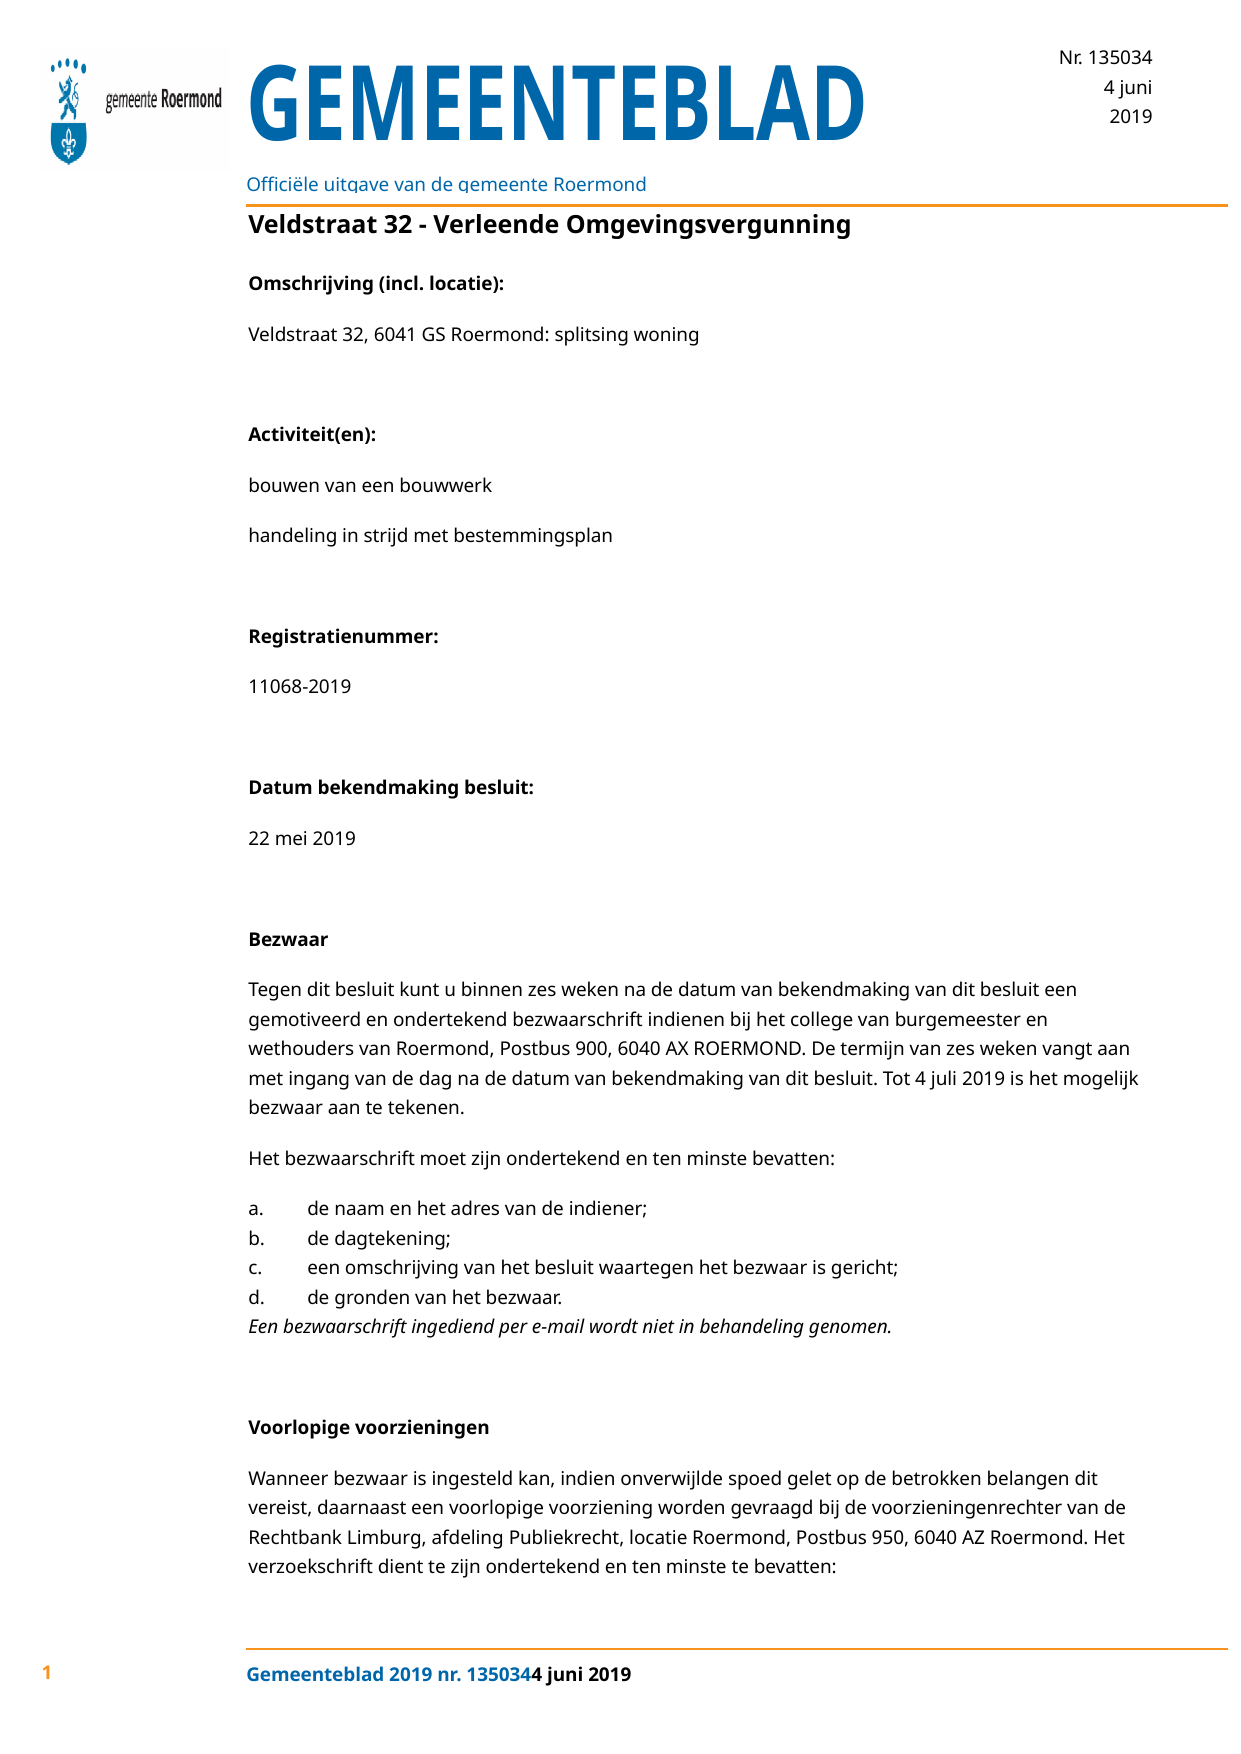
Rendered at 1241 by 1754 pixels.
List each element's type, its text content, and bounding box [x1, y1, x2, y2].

text 22 mei 2019 [248, 825, 1152, 851]
text Een bezwaarschrift ingediend per e-mail wordt niet in behandeling genomen. [248, 1314, 1152, 1339]
text Veldstraat 32 - Verleende Omgevingsvergunning [248, 207, 1152, 241]
text Omschrijving (incl. locatie): [248, 270, 1152, 296]
text Activiteit(en): [248, 422, 1152, 447]
text Registratienummer: [248, 623, 1152, 649]
list de dagtekening; [248, 1225, 1152, 1251]
text Veldstraat 32, 6041 GS Roermond: splitsing woning [248, 321, 1152, 346]
text handeling in strijd met bestemmingsplan [248, 522, 1152, 548]
text bouwen van een bouwwerk [248, 472, 1152, 498]
text Datum bekendmaking besluit: [248, 774, 1152, 800]
text Het bezwaarschrift moet zijn ondertekend en ten minste bevatten: [248, 1145, 1152, 1171]
picture [41, 47, 231, 172]
text Bezwaar [248, 926, 1152, 951]
list een omschrijving van het besluit waartegen het bezwaar is gericht; [248, 1254, 1152, 1280]
text Tegen dit besluit kunt u binnen zes weken na de datum van bekendmaking van dit besluit een gemotiveerd en ondertekend bezwaarschrift indienen bij het college van burgemeester en wethouders van Roermond, Postbus 900, 6040 AX ROERMOND. De termijn van zes weken vangt aan met ingang van de dag na de datum van bekendmaking van dit besluit. Tot 4 juli 2019 is het mogelijk bezwaar aan te tekenen. [248, 976, 1152, 1120]
text Wanneer bezwaar is ingesteld kan, indien onverwijlde spoed gelet op de betrokken belangen dit vereist, daarnaast een voorlopige voorziening worden gevraagd bij de voorzieningenrechter van de Rechtbank Limburg, afdeling Publiekrecht, locatie Roermond, Postbus 950, 6040 AZ Roermond. Het verzoekschrift dient te zijn ondertekend en ten minste te bevatten: [248, 1465, 1152, 1579]
list de naam en het adres van de indiener; [248, 1195, 1152, 1221]
text 11068-2019 [248, 674, 1152, 699]
text Voorlopige voorzieningen [248, 1414, 1152, 1440]
list de gronden van het bezwaar. [248, 1284, 1152, 1310]
